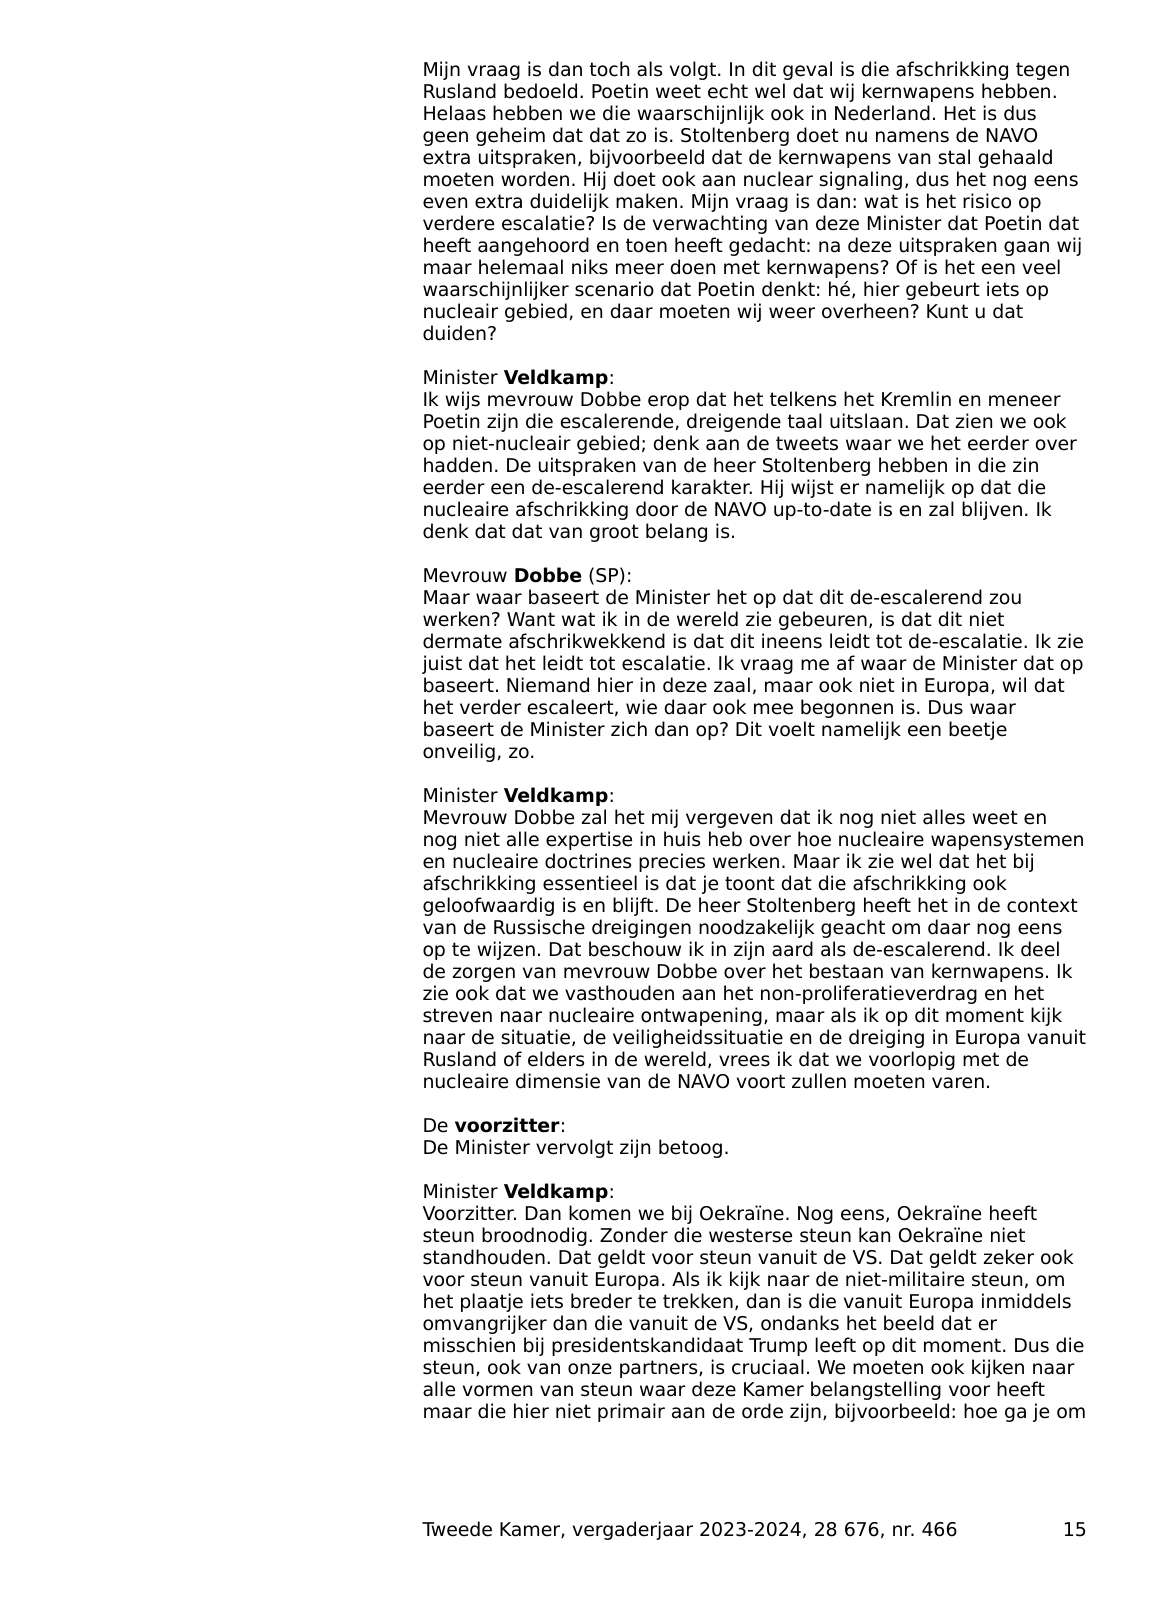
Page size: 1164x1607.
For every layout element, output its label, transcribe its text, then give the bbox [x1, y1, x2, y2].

text Mijn vraag is dan toch als volgt. In dit geval is die afschrikking tegen Rusland bedoeld. Poetin weet echt wel dat wij kernwapens hebben. Helaas hebben we die waarschijnlijk ook in Nederland. Het is dus geen geheim dat dat zo is. Stoltenberg doet nu namens de NAVO extra uitspraken, bijvoorbeeld dat de kernwapens van stal gehaald moeten worden. Hij doet ook aan nuclear signaling, dus het nog eens even extra duidelijk maken. Mijn vraag is dan: wat is het risico op verdere escalatie? Is de verwachting van deze Minister dat Poetin dat heeft aangehoord en toen heeft gedacht: na deze uitspraken gaan wij maar helemaal niks meer doen met kernwapens? Of is het een veel waarschijnlijker scenario dat Poetin denkt: hé, hier gebeurt iets op nucleair gebied, en daar moeten wij weer overheen? Kunt u dat duiden? [422, 59, 1087, 345]
text Minister Veldkamp: [422, 1181, 1087, 1203]
text Minister Veldkamp: [422, 367, 1087, 389]
text Mevrouw Dobbe (SP): [422, 565, 1087, 587]
text Ik wijs mevrouw Dobbe erop dat het telkens het Kremlin en meneer Poetin zijn die escalerende, dreigende taal uitslaan. Dat zien we ook op niet-nucleair gebied; denk aan de tweets waar we het eerder over hadden. De uitspraken van de heer Stoltenberg hebben in die zin eerder een de-escalerend karakter. Hij wijst er namelijk op dat die nucleaire afschrikking door de NAVO up-to-date is en zal blijven. Ik denk dat dat van groot belang is. [422, 389, 1087, 543]
text De Minister vervolgt zijn betoog. [422, 1137, 1087, 1159]
text Mevrouw Dobbe zal het mij vergeven dat ik nog niet alles weet en nog niet alle expertise in huis heb over hoe nucleaire wapensystemen en nucleaire doctrines precies werken. Maar ik zie wel dat het bij afschrikking essentieel is dat je toont dat die afschrikking ook geloofwaardig is en blijft. De heer Stoltenberg heeft het in de context van de Russische dreigingen noodzakelijk geacht om daar nog eens op te wijzen. Dat beschouw ik in zijn aard als de-escalerend. Ik deel de zorgen van mevrouw Dobbe over het bestaan van kernwapens. Ik zie ook dat we vasthouden aan het non-proliferatieverdrag en het streven naar nucleaire ontwapening, maar als ik op dit moment kijk naar de situatie, de veiligheidssituatie en de dreiging in Europa vanuit Rusland of elders in de wereld, vrees ik dat we voorlopig met de nucleaire dimensie van de NAVO voort zullen moeten varen. [422, 807, 1087, 1093]
text Voorzitter. Dan komen we bij Oekraïne. Nog eens, Oekraïne heeft steun broodnodig. Zonder die westerse steun kan Oekraïne niet standhouden. Dat geldt voor steun vanuit de VS. Dat geldt zeker ook voor steun vanuit Europa. Als ik kijk naar de niet-militaire steun, om het plaatje iets breder te trekken, dan is die vanuit Europa inmiddels omvangrijker dan die vanuit de VS, ondanks het beeld dat er misschien bij presidentskandidaat Trump leeft op dit moment. Dus die steun, ook van onze partners, is cruciaal. We moeten ook kijken naar alle vormen van steun waar deze Kamer belangstelling voor heeft maar die hier niet primair aan de orde zijn, bijvoorbeeld: hoe ga je om [422, 1203, 1087, 1423]
text Maar waar baseert de Minister het op dat dit de-escalerend zou werken? Want wat ik in de wereld zie gebeuren, is dat dit niet dermate afschrikwekkend is dat dit ineens leidt tot de-escalatie. Ik zie juist dat het leidt tot escalatie. Ik vraag me af waar de Minister dat op baseert. Niemand hier in deze zaal, maar ook niet in Europa, wil dat het verder escaleert, wie daar ook mee begonnen is. Dus waar baseert de Minister zich dan op? Dit voelt namelijk een beetje onveilig, zo. [422, 587, 1087, 763]
text De voorzitter: [422, 1115, 1087, 1137]
text Minister Veldkamp: [422, 785, 1087, 807]
